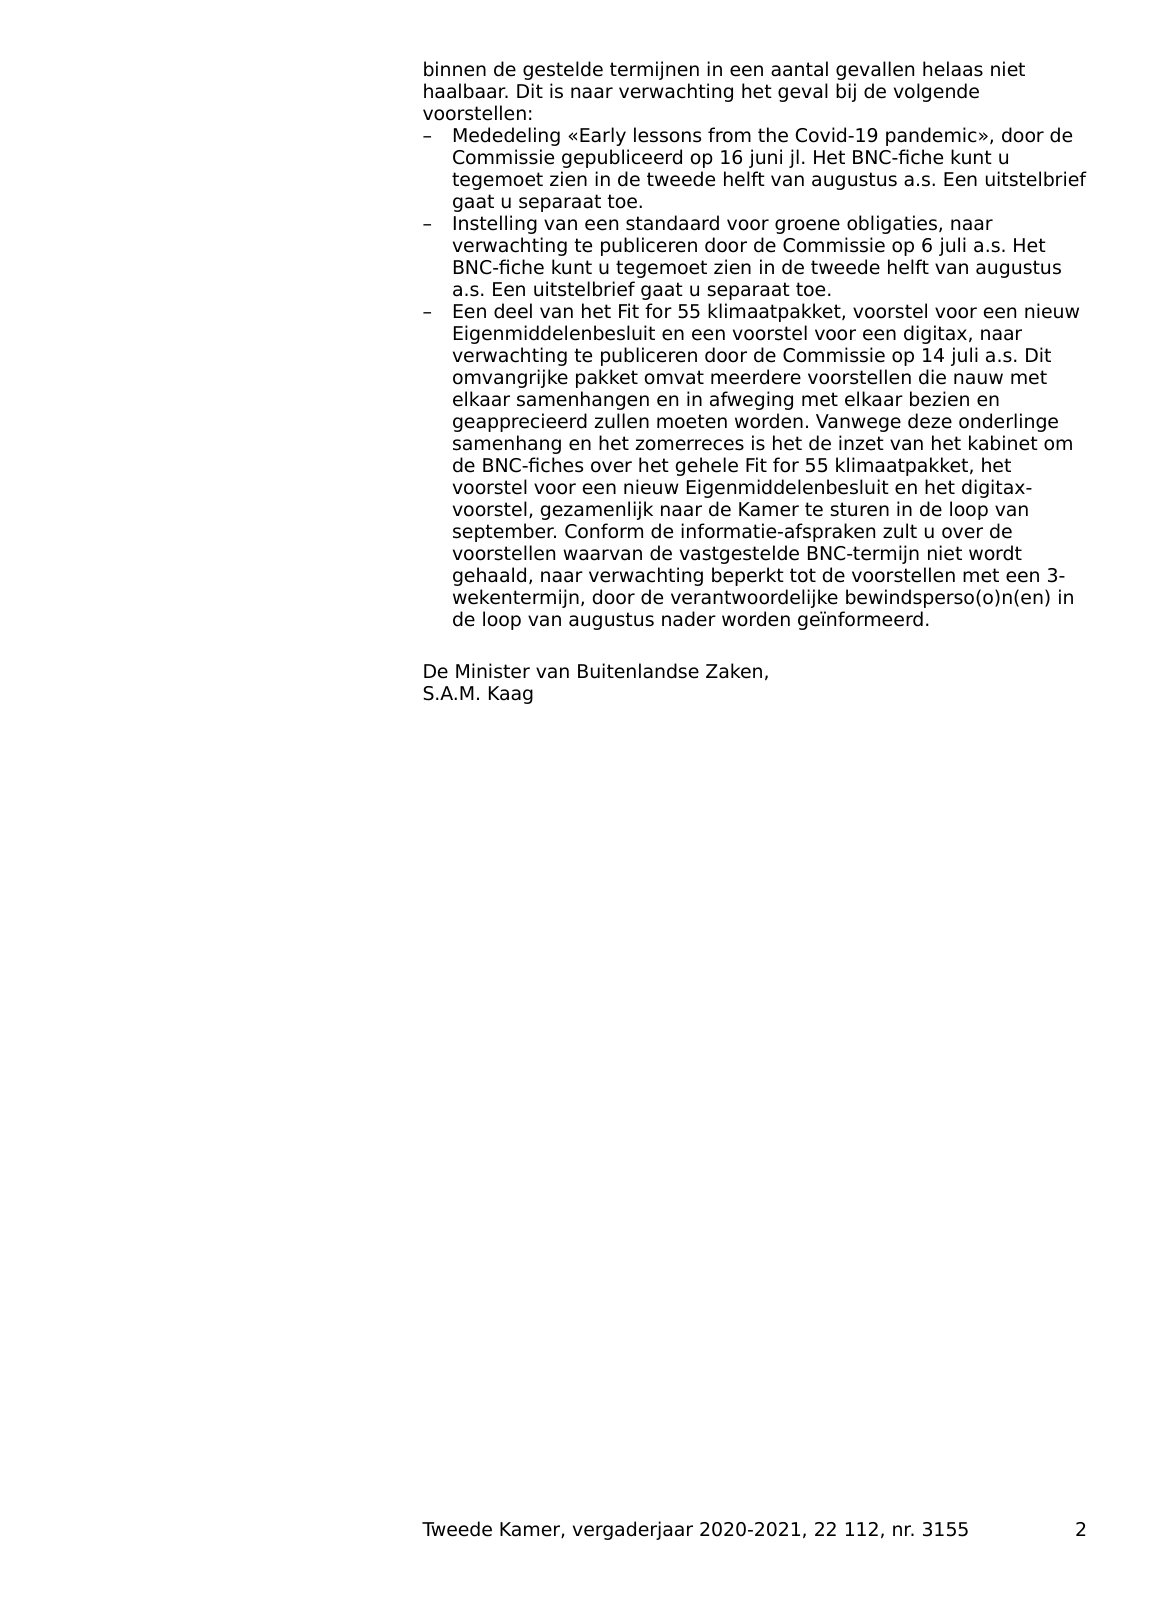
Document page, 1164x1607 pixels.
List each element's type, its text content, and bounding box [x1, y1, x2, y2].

text De Minister van Buitenlandse Zaken, S.A.M. Kaag [422, 661, 1087, 704]
text – Instelling van een standaard voor groene obligaties, naar verwachting te publiceren door de Commissie op 6 juli a.s. Het BNC-fiche kunt u tegemoet zien in de tweede helft van augustus a.s. Een uitstelbrief gaat u separaat toe. [422, 213, 1087, 301]
text binnen de gestelde termijnen in een aantal gevallen helaas niet haalbaar. Dit is naar verwachting het geval bij de volgende voorstellen: [422, 59, 1087, 125]
text – Een deel van het Fit for 55 klimaatpakket, voorstel voor een nieuw Eigenmiddelenbesluit en een voorstel voor een digitax, naar verwachting te publiceren door de Commissie op 14 juli a.s. Dit omvangrijke pakket omvat meerdere voorstellen die nauw met elkaar samenhangen en in afweging met elkaar bezien en geapprecieerd zullen moeten worden. Vanwege deze onderlinge samenhang en het zomerreces is het de inzet van het kabinet om de BNC-fiches over het gehele Fit for 55 klimaatpakket, het voorstel voor een nieuw Eigenmiddelenbesluit en het digitax-voorstel, gezamenlijk naar de Kamer te sturen in de loop van september. Conform de informatie-afspraken zult u over de voorstellen waarvan de vastgestelde BNC-termijn niet wordt gehaald, naar verwachting beperkt tot de voorstellen met een 3-wekentermijn, door de verantwoordelijke bewindsperso(o)n(en) in de loop van augustus nader worden geïnformeerd. [422, 301, 1087, 631]
text – Mededeling «Early lessons from the Covid-19 pandemic», door de Commissie gepubliceerd op 16 juni jl. Het BNC-fiche kunt u tegemoet zien in de tweede helft van augustus a.s. Een uitstelbrief gaat u separaat toe. [422, 125, 1087, 213]
